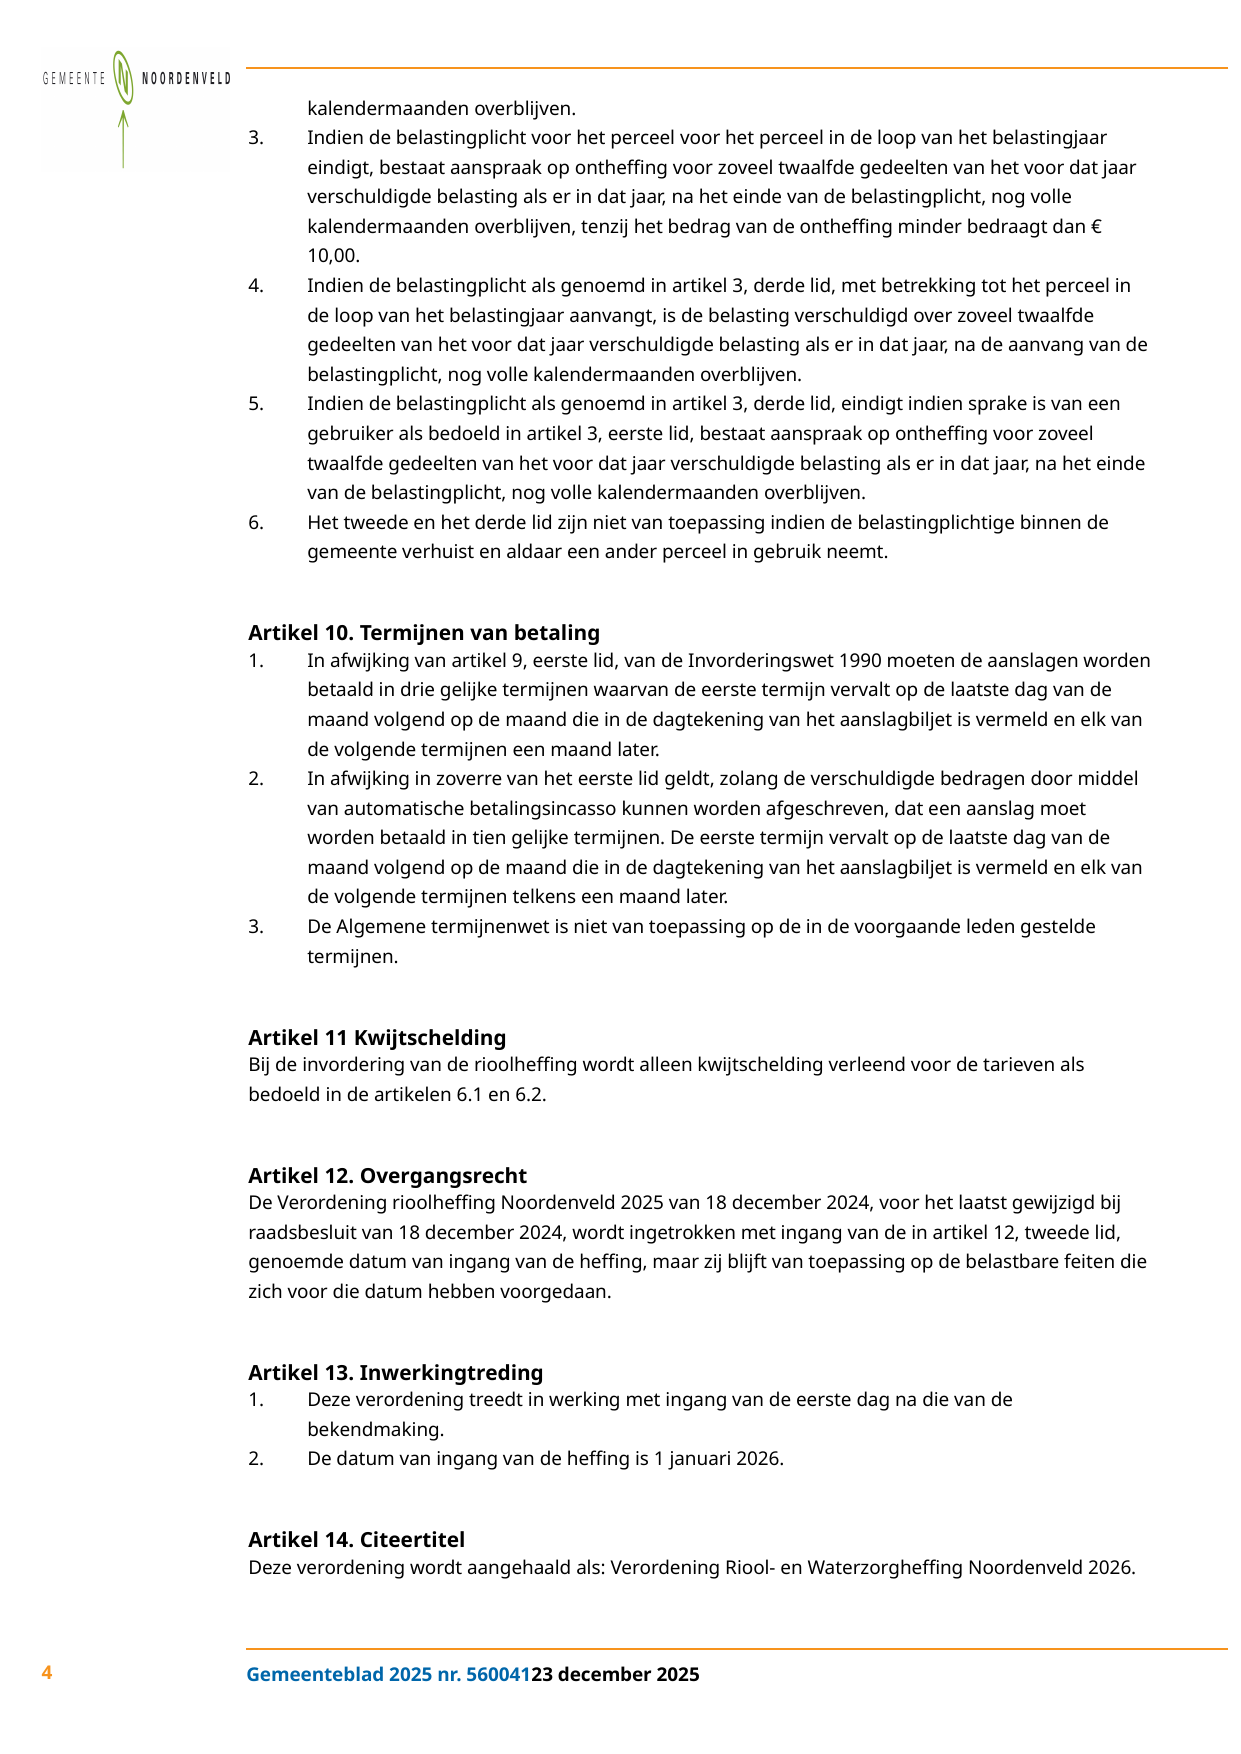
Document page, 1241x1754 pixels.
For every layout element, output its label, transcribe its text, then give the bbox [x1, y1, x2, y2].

text Artikel 12. Overgangsrecht [248, 1161, 1152, 1189]
text Artikel 14. Citeertitel [248, 1526, 1152, 1554]
list Indien de belastingplicht als genoemd in artikel 3, derde lid, eindigt indien sprake is van een gebruiker als bedoeld in artikel 3, eerste lid, bestaat aanspraak op ontheffing voor zoveel twaalfde gedeelten van het voor dat jaar verschuldigde belasting als er in dat jaar, na het einde van de belastingplicht, nog volle kalendermaanden overblijven. [248, 391, 1152, 505]
text Deze verordening wordt aangehaald als: Verordening Riool- en Waterzorgheffing Noordenveld 2026. [248, 1554, 1152, 1580]
list In afwijking in zoverre van het eerste lid geldt, zolang de verschuldigde bedragen door middel van automatische betalingsincasso kunnen worden afgeschreven, dat een aanslag moet worden betaald in tien gelijke termijnen. De eerste termijn vervalt op de laatste dag van de maand volgend op de maand die in de dagtekening van het aanslagbiljet is vermeld en elk van de volgende termijnen telkens een maand later. [248, 765, 1152, 909]
list In afwijking van artikel 9, eerste lid, van de Invorderingswet 1990 moeten de aanslagen worden betaald in drie gelijke termijnen waarvan de eerste termijn vervalt op de laatste dag van de maand volgend op de maand die in de dagtekening van het aanslagbiljet is vermeld en elk van de volgende termijnen een maand later. [248, 647, 1152, 761]
list De Algemene termijnenwet is niet van toepassing op de in de voorgaande leden gestelde termijnen. [248, 913, 1152, 968]
list Het tweede en het derde lid zijn niet van toepassing indien de belastingplichtige binnen de gemeente verhuist en aldaar een ander perceel in gebruik neemt. [248, 509, 1152, 564]
list Indien de belastingplicht voor het perceel voor het perceel in de loop van het belastingjaar eindigt, bestaat aanspraak op ontheffing voor zoveel twaalfde gedeelten van het voor dat jaar verschuldigde belasting als er in dat jaar, na het einde van de belastingplicht, nog volle kalendermaanden overblijven, tenzij het bedrag van de ontheffing minder bedraagt dan € 10,00. [248, 124, 1152, 268]
list De datum van ingang van de heffing is 1 januari 2026. [248, 1446, 1152, 1471]
picture [41, 47, 231, 172]
text Artikel 13. Inwerkingtreding [248, 1358, 1152, 1386]
text De Verordening rioolheffing Noordenveld 2025 van 18 december 2024, voor het laatst gewijzigd bij raadsbesluit van 18 december 2024, wordt ingetrokken met ingang van de in artikel 12, tweede lid, genoemde datum van ingang van de heffing, maar zij blijft van toepassing op de belastbare feiten die zich voor die datum hebben voorgedaan. [248, 1189, 1152, 1304]
text Bij de invordering van de rioolheffing wordt alleen kwijtschelding verleend voor de tarieven als bedoeld in de artikelen 6.1 en 6.2. [248, 1051, 1152, 1107]
text Artikel 10. Termijnen van betaling [248, 618, 1152, 647]
list Deze verordening treedt in werking met ingang van de eerste dag na die van de bekendmaking. [248, 1386, 1152, 1442]
list kalendermaanden overblijven. [248, 95, 1152, 121]
list Indien de belastingplicht als genoemd in artikel 3, derde lid, met betrekking tot het perceel in de loop van het belastingjaar aanvangt, is de belasting verschuldigd over zoveel twaalfde gedeelten van het voor dat jaar verschuldigde belasting als er in dat jaar, na de aanvang van de belastingplicht, nog volle kalendermaanden overblijven. [248, 272, 1152, 387]
text Artikel 11 Kwijtschelding [248, 1023, 1152, 1051]
